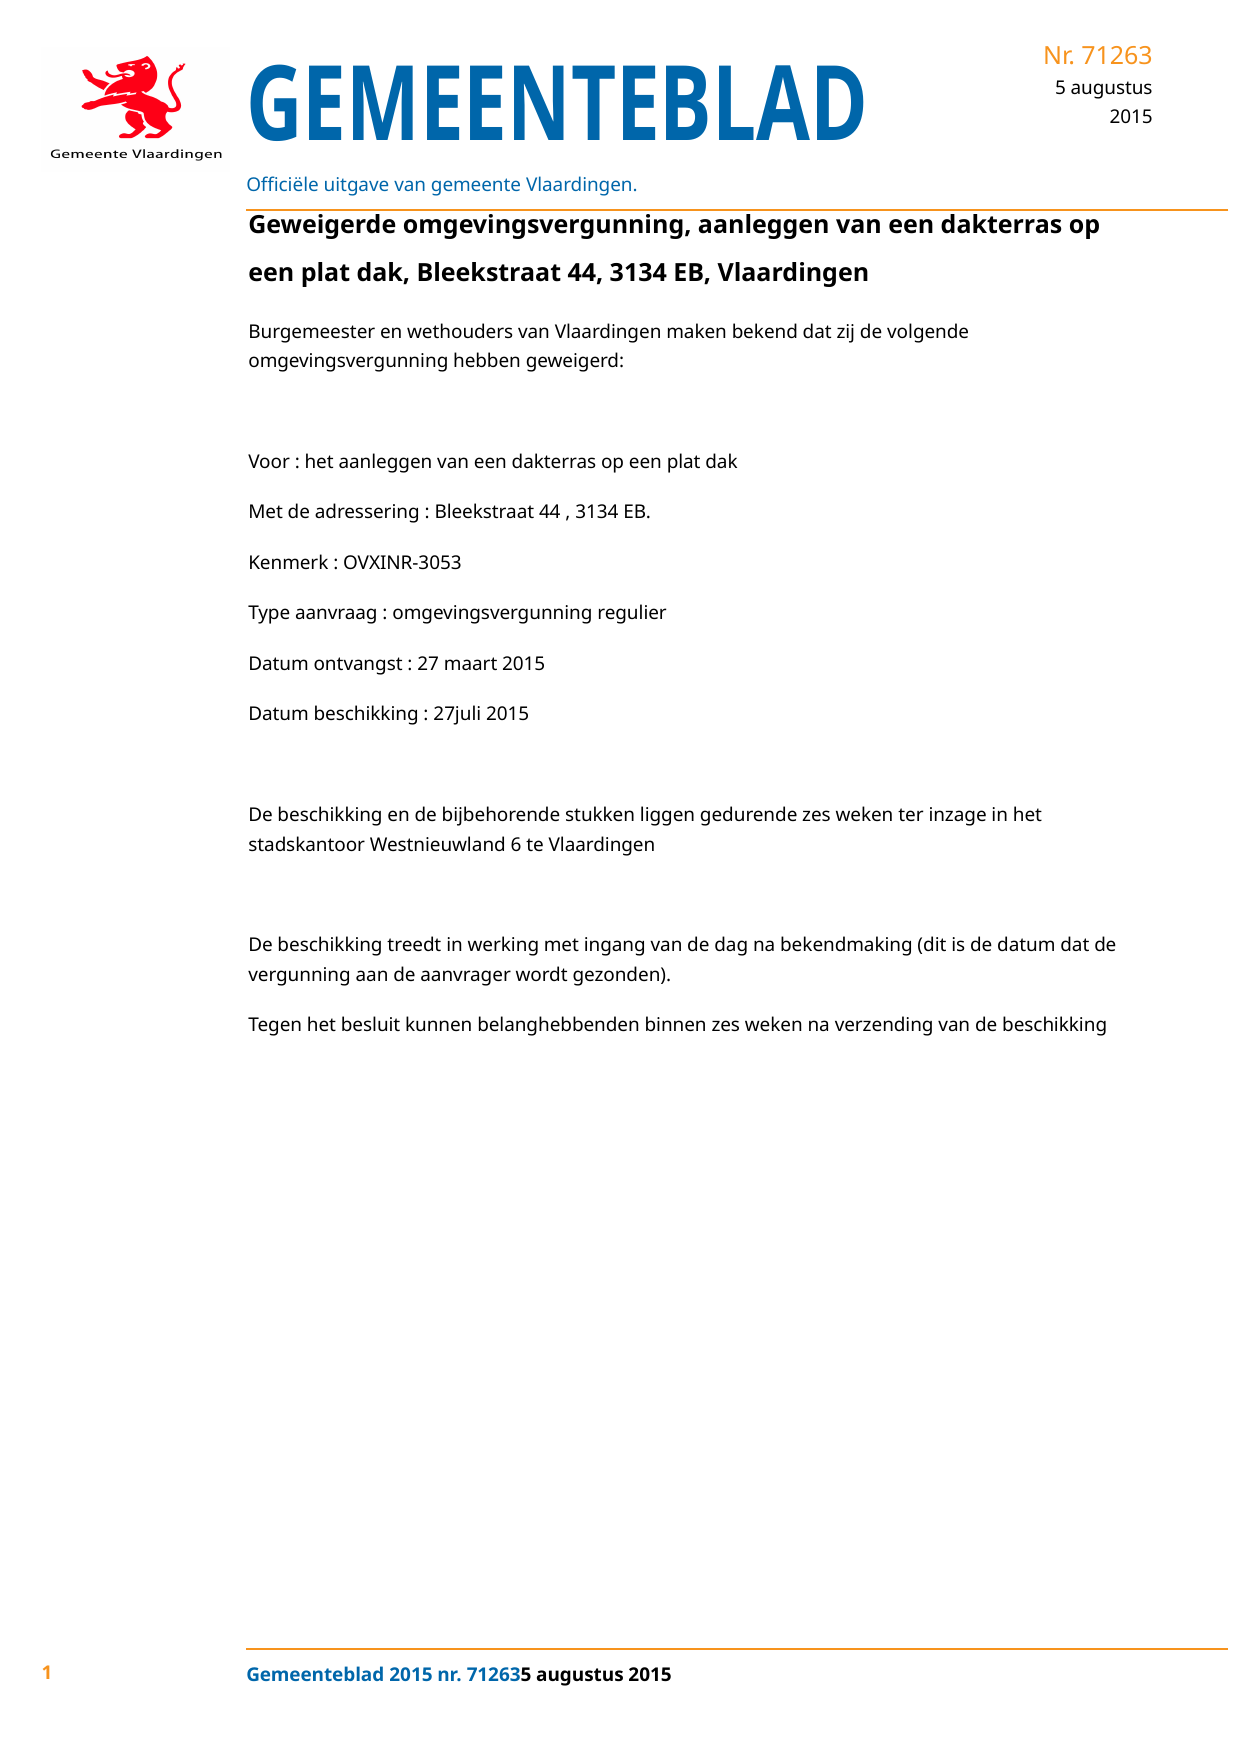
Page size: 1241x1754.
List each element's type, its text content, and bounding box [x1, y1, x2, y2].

text De beschikking en de bijbehorende stukken liggen gedurende zes weken ter inzage in het stadskantoor Westnieuwland 6 te Vlaardingen [248, 801, 1152, 857]
text Voor : het aanleggen van een dakterras op een plat dak [248, 448, 1152, 474]
text Datum ontvangst : 27 maart 2015 [248, 650, 1152, 676]
text Type aanvraag : omgevingsvergunning regulier [248, 599, 1152, 625]
text Geweigerde omgevingsvergunning, aanleggen van een dakterras op een plat dak, Bleekstraat 44, 3134 EB, Vlaardingen [248, 211, 1152, 288]
text Tegen het besluit kunnen belanghebbenden binnen zes weken na verzending van de beschikking [248, 1012, 1152, 1037]
text De beschikking treedt in werking met ingang van de dag na bekendmaking (dit is de datum dat de vergunning aan de aanvrager wordt gezonden). [248, 932, 1152, 987]
text Kenmerk : OVXINR-3053 [248, 549, 1152, 575]
text Met de adressering : Bleekstraat 44 , 3134 EB. [248, 499, 1152, 524]
picture [41, 47, 231, 172]
text Burgemeester en wethouders van Vlaardingen maken bekend dat zij de volgende omgevingsvergunning hebben geweigerd: [248, 318, 1152, 373]
text Datum beschikking : 27juli 2015 [248, 700, 1152, 726]
